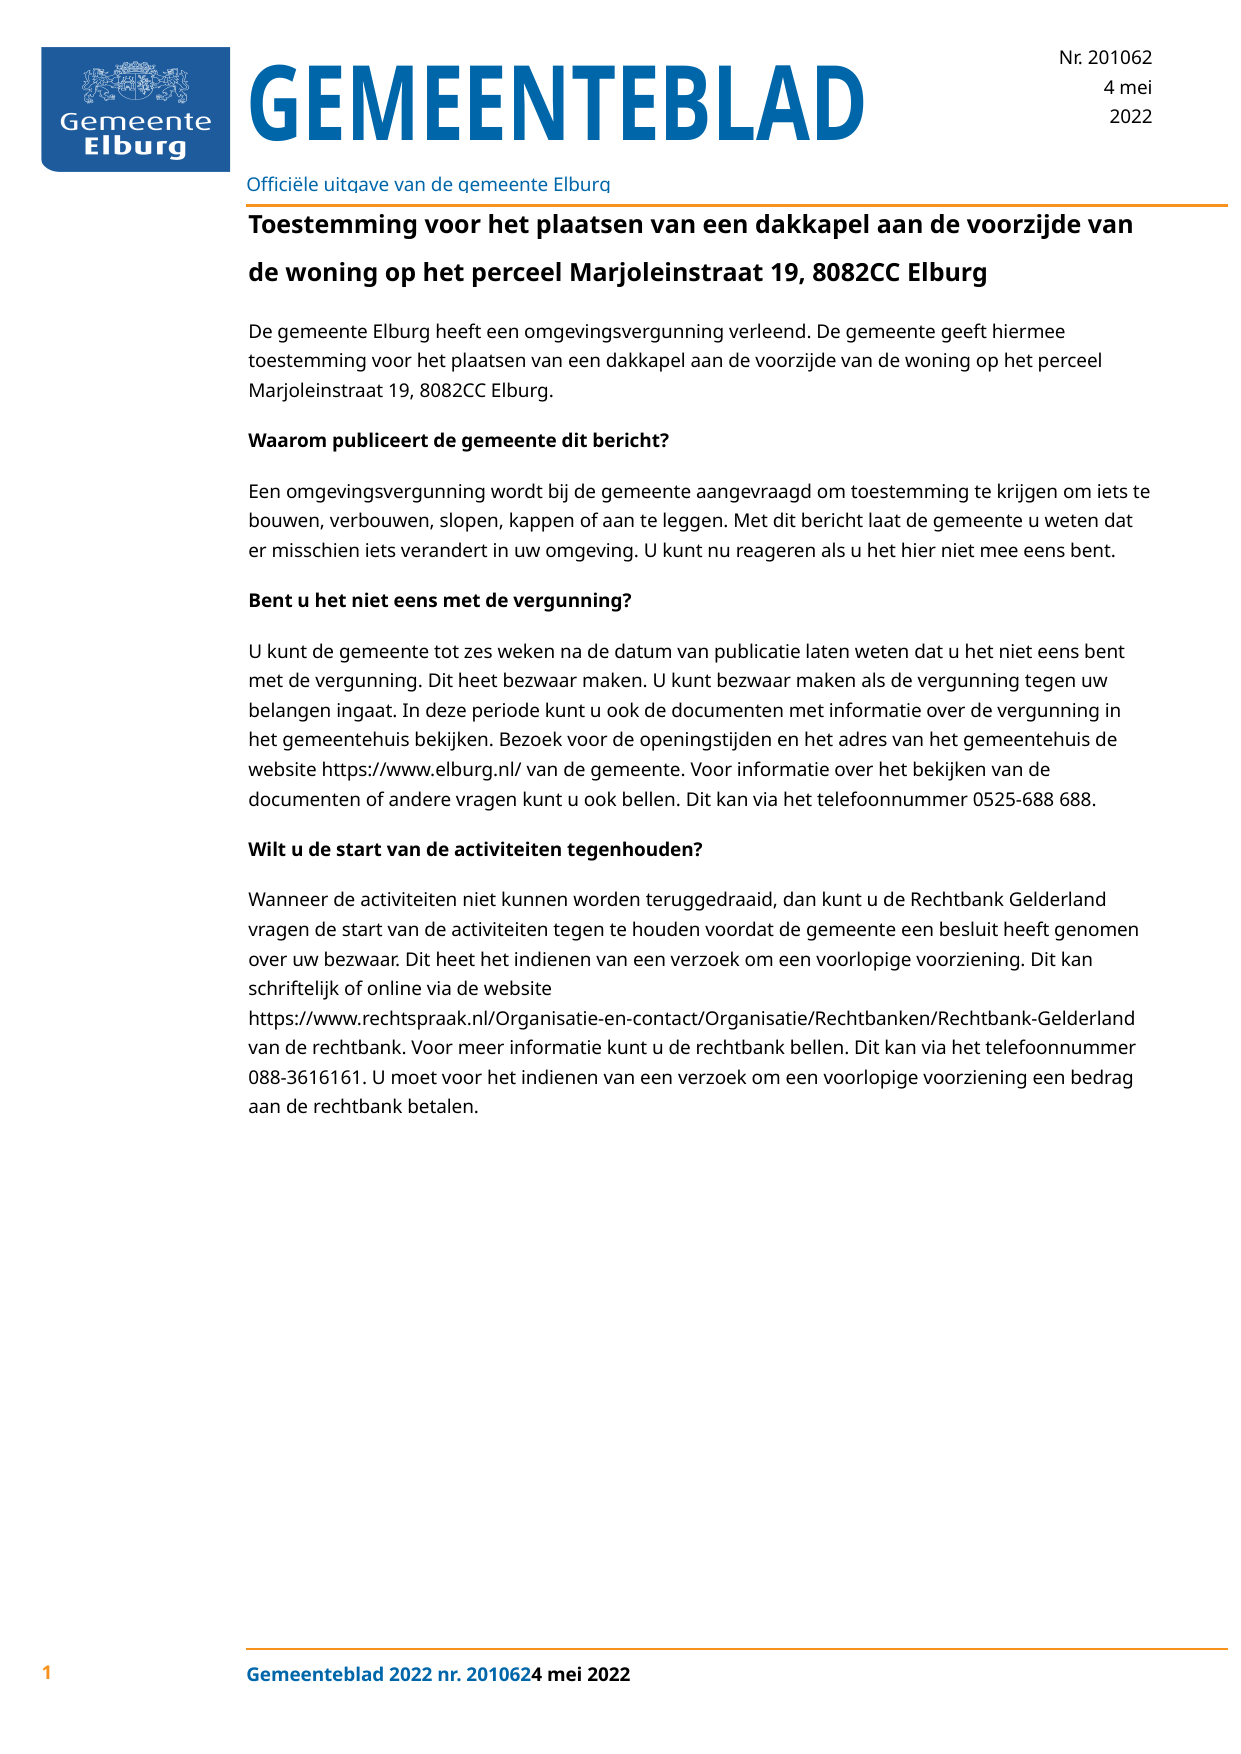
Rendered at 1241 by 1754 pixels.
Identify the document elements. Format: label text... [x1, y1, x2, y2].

picture [41, 47, 231, 172]
text Toestemming voor het plaatsen van een dakkapel aan de voorzijde van de woning op het perceel Marjoleinstraat 19, 8082CC Elburg [248, 207, 1152, 288]
text De gemeente Elburg heeft een omgevingsvergunning verleend. De gemeente geeft hiermee toestemming voor het plaatsen van een dakkapel aan de voorzijde van de woning op het perceel Marjoleinstraat 19, 8082CC Elburg. [248, 318, 1152, 403]
text Een omgevingsvergunning wordt bij de gemeente aangevraagd om toestemming te krijgen om iets te bouwen, verbouwen, slopen, kappen of aan te leggen. Met dit bericht laat de gemeente u weten dat er misschien iets verandert in uw omgeving. U kunt nu reageren als u het hier niet mee eens bent. [248, 478, 1152, 563]
text Wilt u de start van de activiteiten tegenhouden? [248, 836, 1152, 862]
text Waarom publiceert de gemeente dit bericht? [248, 427, 1152, 453]
text Wanneer de activiteiten niet kunnen worden teruggedraaid, dan kunt u de Rechtbank Gelderland vragen de start van de activiteiten tegen te houden voordat de gemeente een besluit heeft genomen over uw bezwaar. Dit heet het indienen van een verzoek om een voorlopige voorziening. Dit kan schriftelijk of online via de website https://www.rechtspraak.nl/Organisatie-en-contact/Organisatie/Rechtbanken/Rechtbank-Gelderland van de rechtbank. Voor meer informatie kunt u de rechtbank bellen. Dit kan via het telefoonnummer 088-3616161. U moet voor het indienen van een verzoek om een voorlopige voorziening een bedrag aan de rechtbank betalen. [248, 887, 1152, 1119]
text U kunt de gemeente tot zes weken na de datum van publicatie laten weten dat u het niet eens bent met de vergunning. Dit heet bezwaar maken. U kunt bezwaar maken als de vergunning tegen uw belangen ingaat. In deze periode kunt u ook de documenten met informatie over de vergunning in het gemeentehuis bekijken. Bezoek voor de openingstijden en het adres van het gemeentehuis de website https://www.elburg.nl/ van de gemeente. Voor informatie over het bekijken van de documenten of andere vragen kunt u ook bellen. Dit kan via het telefoonnummer 0525-688 688. [248, 638, 1152, 812]
text Bent u het niet eens met de vergunning? [248, 587, 1152, 613]
